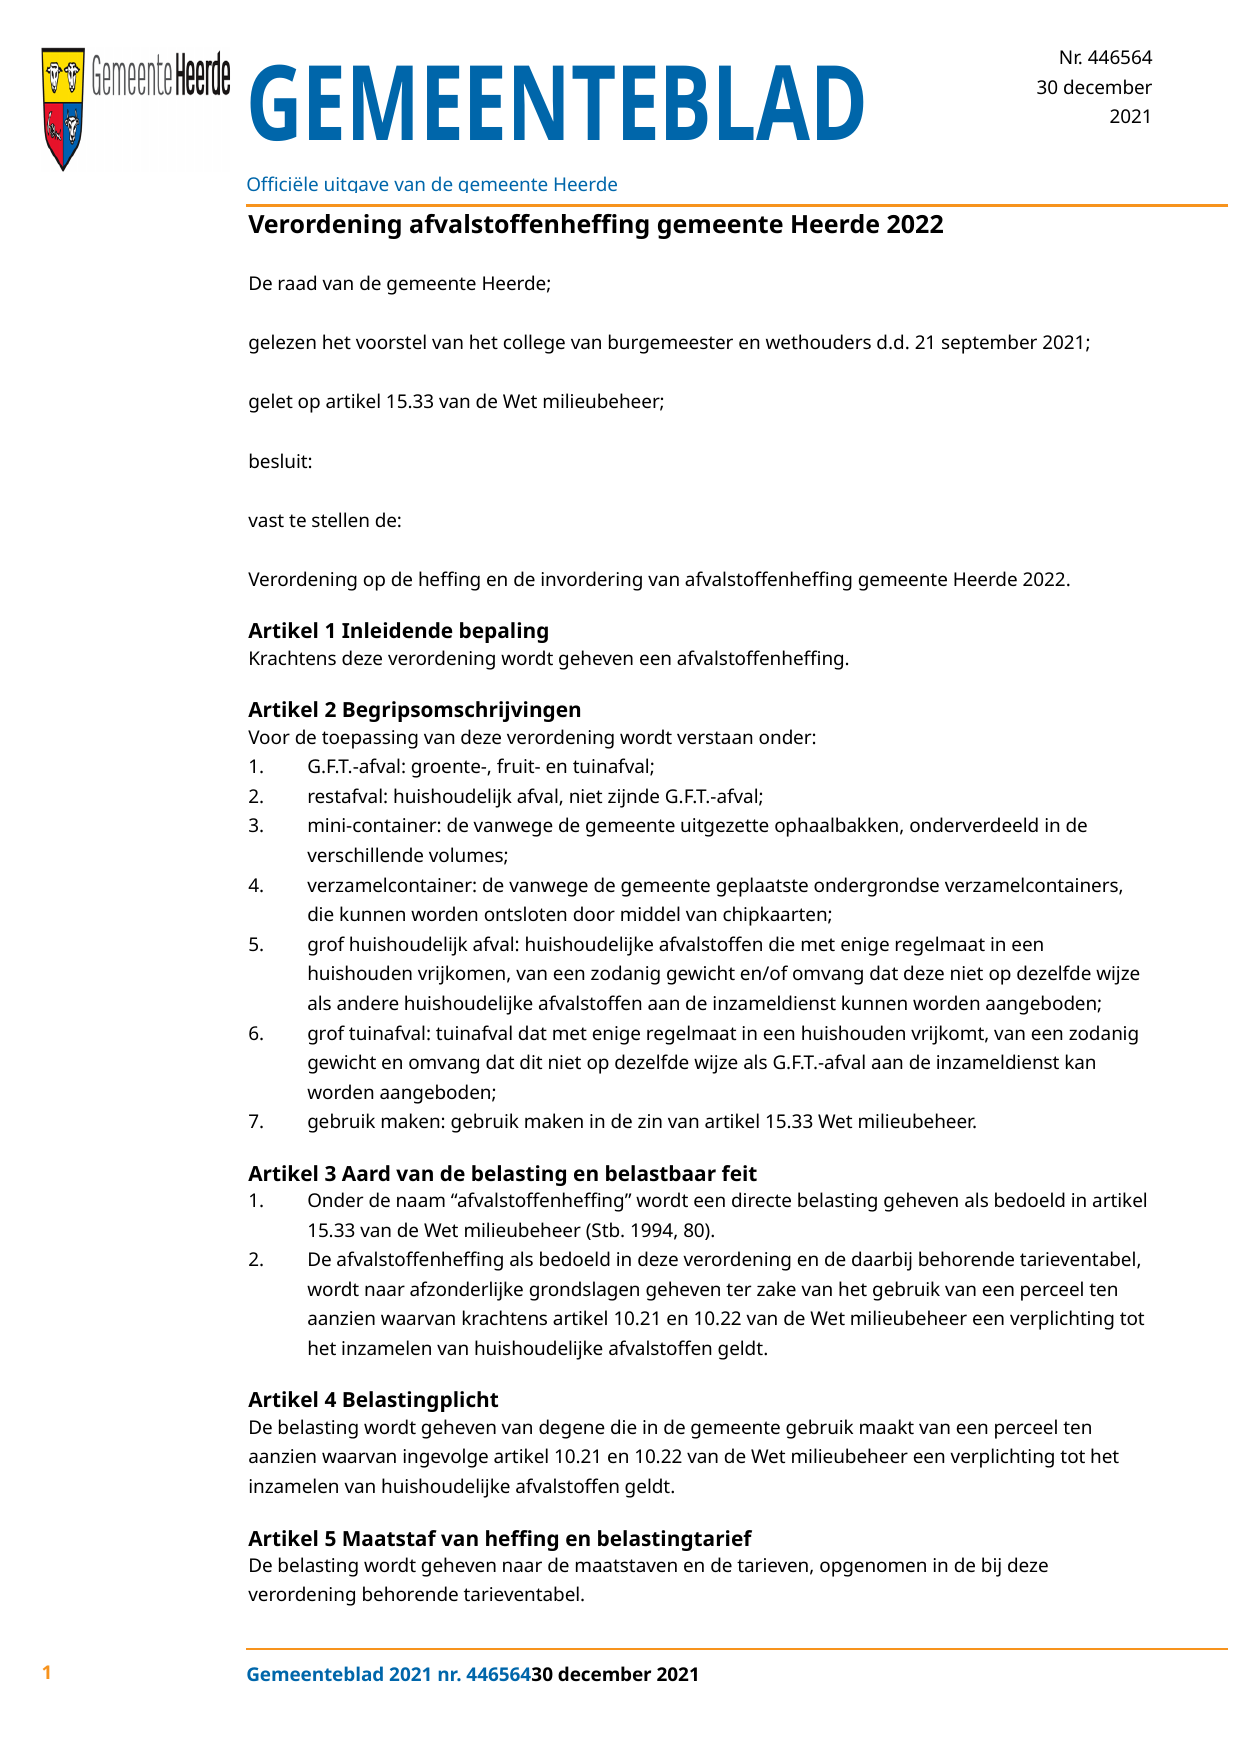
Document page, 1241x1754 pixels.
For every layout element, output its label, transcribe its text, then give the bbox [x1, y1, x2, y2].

text Verordening op de heffing en de invordering van afvalstoffenheffing gemeente Heerde 2022. [248, 566, 1152, 592]
text vast te stellen de: [248, 507, 1152, 533]
text gelezen het voorstel van het college van burgemeester en wethouders d.d. 21 september 2021; [248, 329, 1152, 355]
list grof huishoudelijk afval: huishoudelijke afvalstoffen die met enige regelmaat in een huishouden vrijkomen, van een zodanig gewicht en/of omvang dat deze niet op dezelfde wijze als andere huishoudelijke afvalstoffen aan de inzameldienst kunnen worden aangeboden; [248, 931, 1152, 1016]
text Artikel 2 Begripsomschrijvingen [248, 695, 1152, 724]
text Artikel 3 Aard van de belasting en belastbaar feit [248, 1159, 1152, 1187]
text gelet op artikel 15.33 van de Wet milieubeheer; [248, 389, 1152, 414]
text De belasting wordt geheven van degene die in de gemeente gebruik maakt van een perceel ten aanzien waarvan ingevolge artikel 10.21 en 10.22 van de Wet milieubeheer een verplichting tot het inzamelen van huishoudelijke afvalstoffen geldt. [248, 1414, 1152, 1499]
text De belasting wordt geheven naar de maatstaven en de tarieven, opgenomen in de bij deze verordening behorende tarieventabel. [248, 1552, 1152, 1607]
list gebruik maken: gebruik maken in de zin van artikel 15.33 Wet milieubeheer. [248, 1108, 1152, 1134]
text besluit: [248, 448, 1152, 473]
list De afvalstoffenheffing als bedoeld in deze verordening en de daarbij behorende tarieventabel, wordt naar afzonderlijke grondslagen geheven ter zake van het gebruik van een perceel ten aanzien waarvan krachtens artikel 10.21 en 10.22 van de Wet milieubeheer een verplichting tot het inzamelen van huishoudelijke afvalstoffen geldt. [248, 1246, 1152, 1361]
text Artikel 5 Maatstaf van heffing en belastingtarief [248, 1524, 1152, 1552]
text Artikel 4 Belastingplicht [248, 1386, 1152, 1414]
picture [41, 47, 231, 172]
list Onder de naam “afvalstoffenheffing” wordt een directe belasting geheven als bedoeld in artikel 15.33 van de Wet milieubeheer (Stb. 1994, 80). [248, 1187, 1152, 1243]
text Voor de toepassing van deze verordening wordt verstaan onder: [248, 724, 1152, 749]
text Verordening afvalstoffenheffing gemeente Heerde 2022 [248, 207, 1152, 241]
list restafval: huishoudelijk afval, niet zijnde G.F.T.-afval; [248, 783, 1152, 809]
text Krachtens deze verordening wordt geheven een afvalstoffenheffing. [248, 645, 1152, 671]
text De raad van de gemeente Heerde; [248, 270, 1152, 296]
list grof tuinafval: tuinafval dat met enige regelmaat in een huishouden vrijkomt, van een zodanig gewicht en omvang dat dit niet op dezelfde wijze als G.F.T.-afval aan de inzameldienst kan worden aangeboden; [248, 1020, 1152, 1104]
list mini-container: de vanwege de gemeente uitgezette ophaalbakken, onderverdeeld in de verschillende volumes; [248, 813, 1152, 868]
list G.F.T.-afval: groente-, fruit- en tuinafval; [248, 753, 1152, 779]
list verzamelcontainer: de vanwege de gemeente geplaatste ondergrondse verzamelcontainers, die kunnen worden ontsloten door middel van chipkaarten; [248, 872, 1152, 927]
text Artikel 1 Inleidende bepaling [248, 617, 1152, 645]
